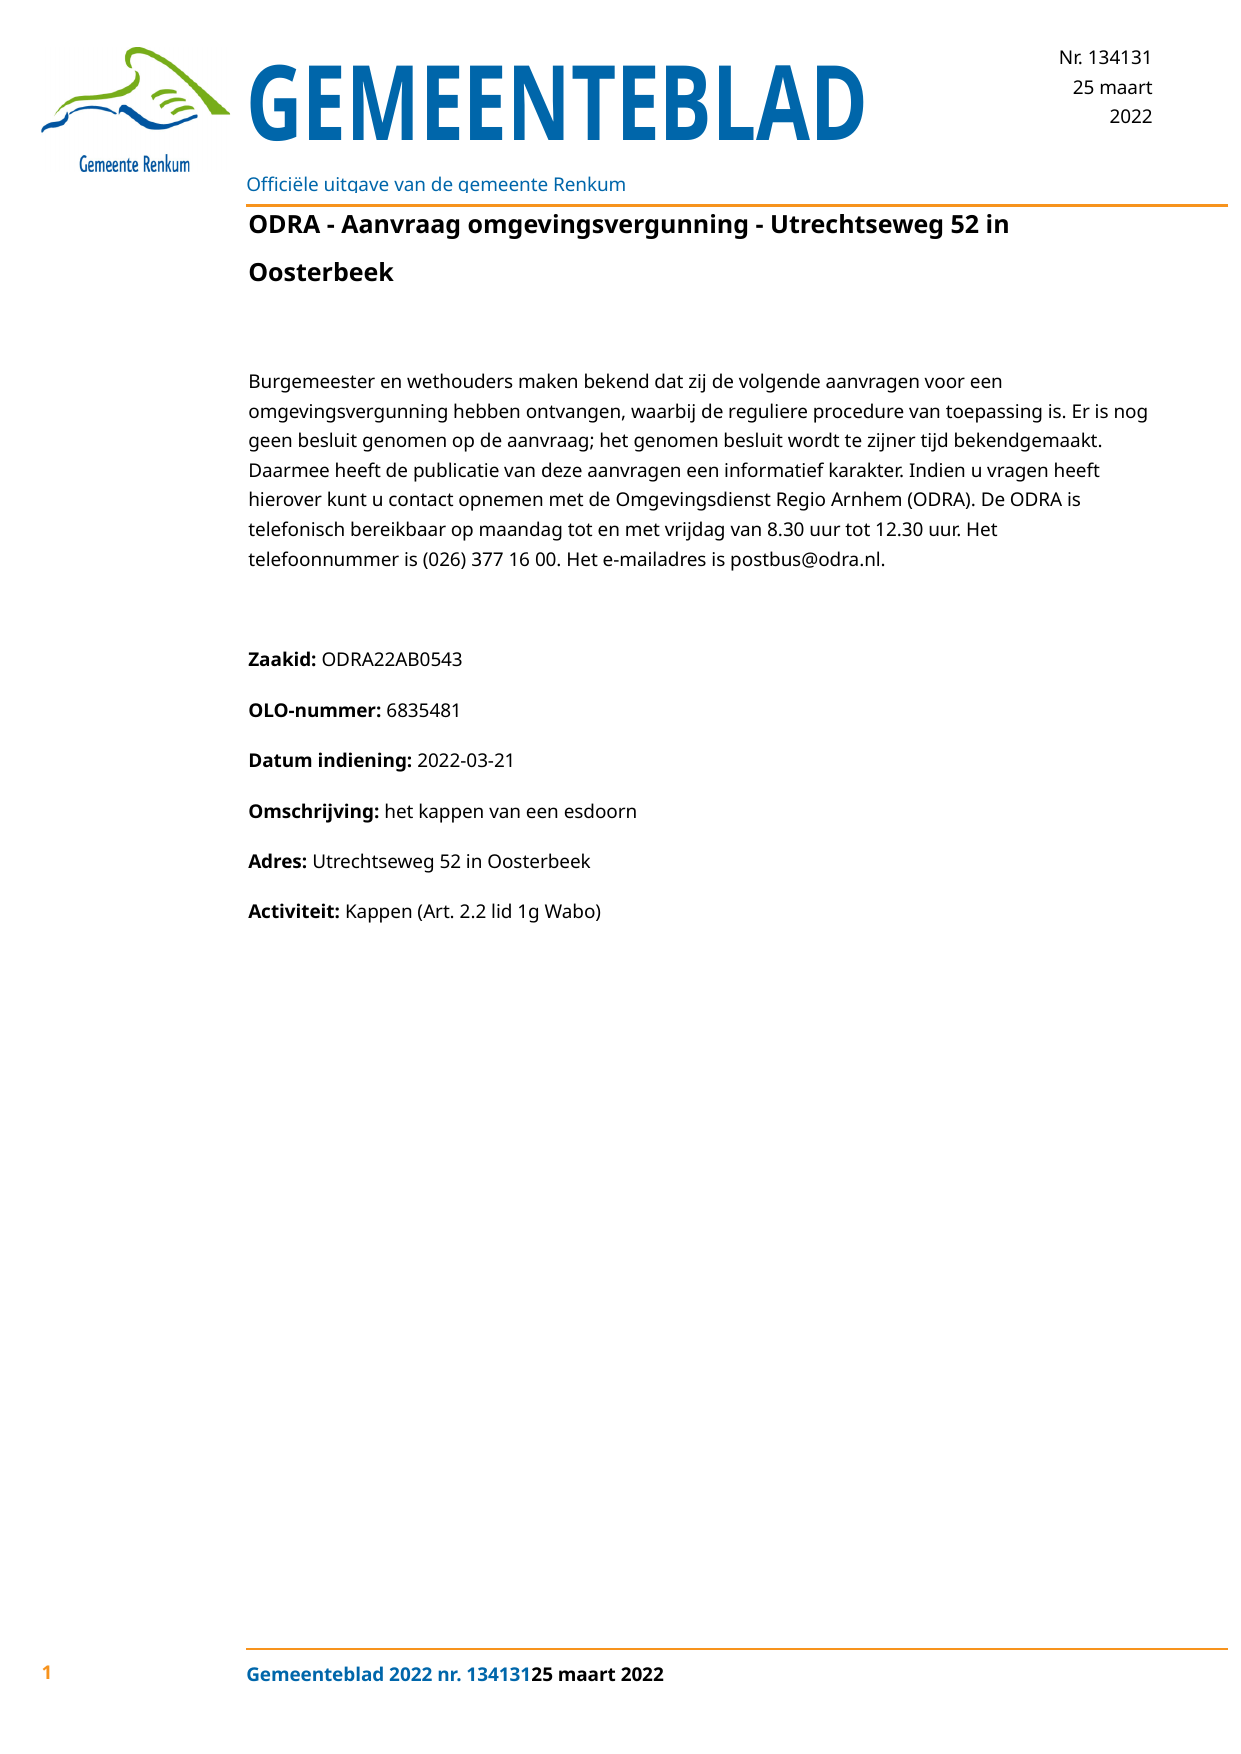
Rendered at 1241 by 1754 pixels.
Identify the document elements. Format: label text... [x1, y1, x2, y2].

text Activiteit: Kappen (Art. 2.2 lid 1g Wabo) [248, 899, 1152, 924]
text Datum indiening: 2022-03-21 [248, 747, 1152, 773]
text ODRA - Aanvraag omgevingsvergunning - Utrechtseweg 52 in Oosterbeek [248, 207, 1152, 288]
text Omschrijving: het kappen van een esdoorn [248, 798, 1152, 824]
text Burgemeester en wethouders maken bekend dat zij de volgende aanvragen voor een omgevingsvergunning hebben ontvangen, waarbij de reguliere procedure van toepassing is. Er is nog geen besluit genomen op de aanvraag; het genomen besluit wordt te zijner tijd bekendgemaakt. Daarmee heeft de publicatie van deze aanvragen een informatief karakter. Indien u vragen heeft hierover kunt u contact opnemen met de Omgevingsdienst Regio Arnhem (ODRA). De ODRA is telefonisch bereikbaar op maandag tot en met vrijdag van 8.30 uur tot 12.30 uur. Het telefoonnummer is (026) 377 16 00. Het e-mailadres is postbus@odra.nl. [248, 368, 1152, 572]
text OLO-nummer: 6835481 [248, 697, 1152, 723]
text Adres: Utrechtseweg 52 in Oosterbeek [248, 848, 1152, 874]
text Zaakid: ODRA22AB0543 [248, 647, 1152, 672]
picture [41, 47, 231, 172]
